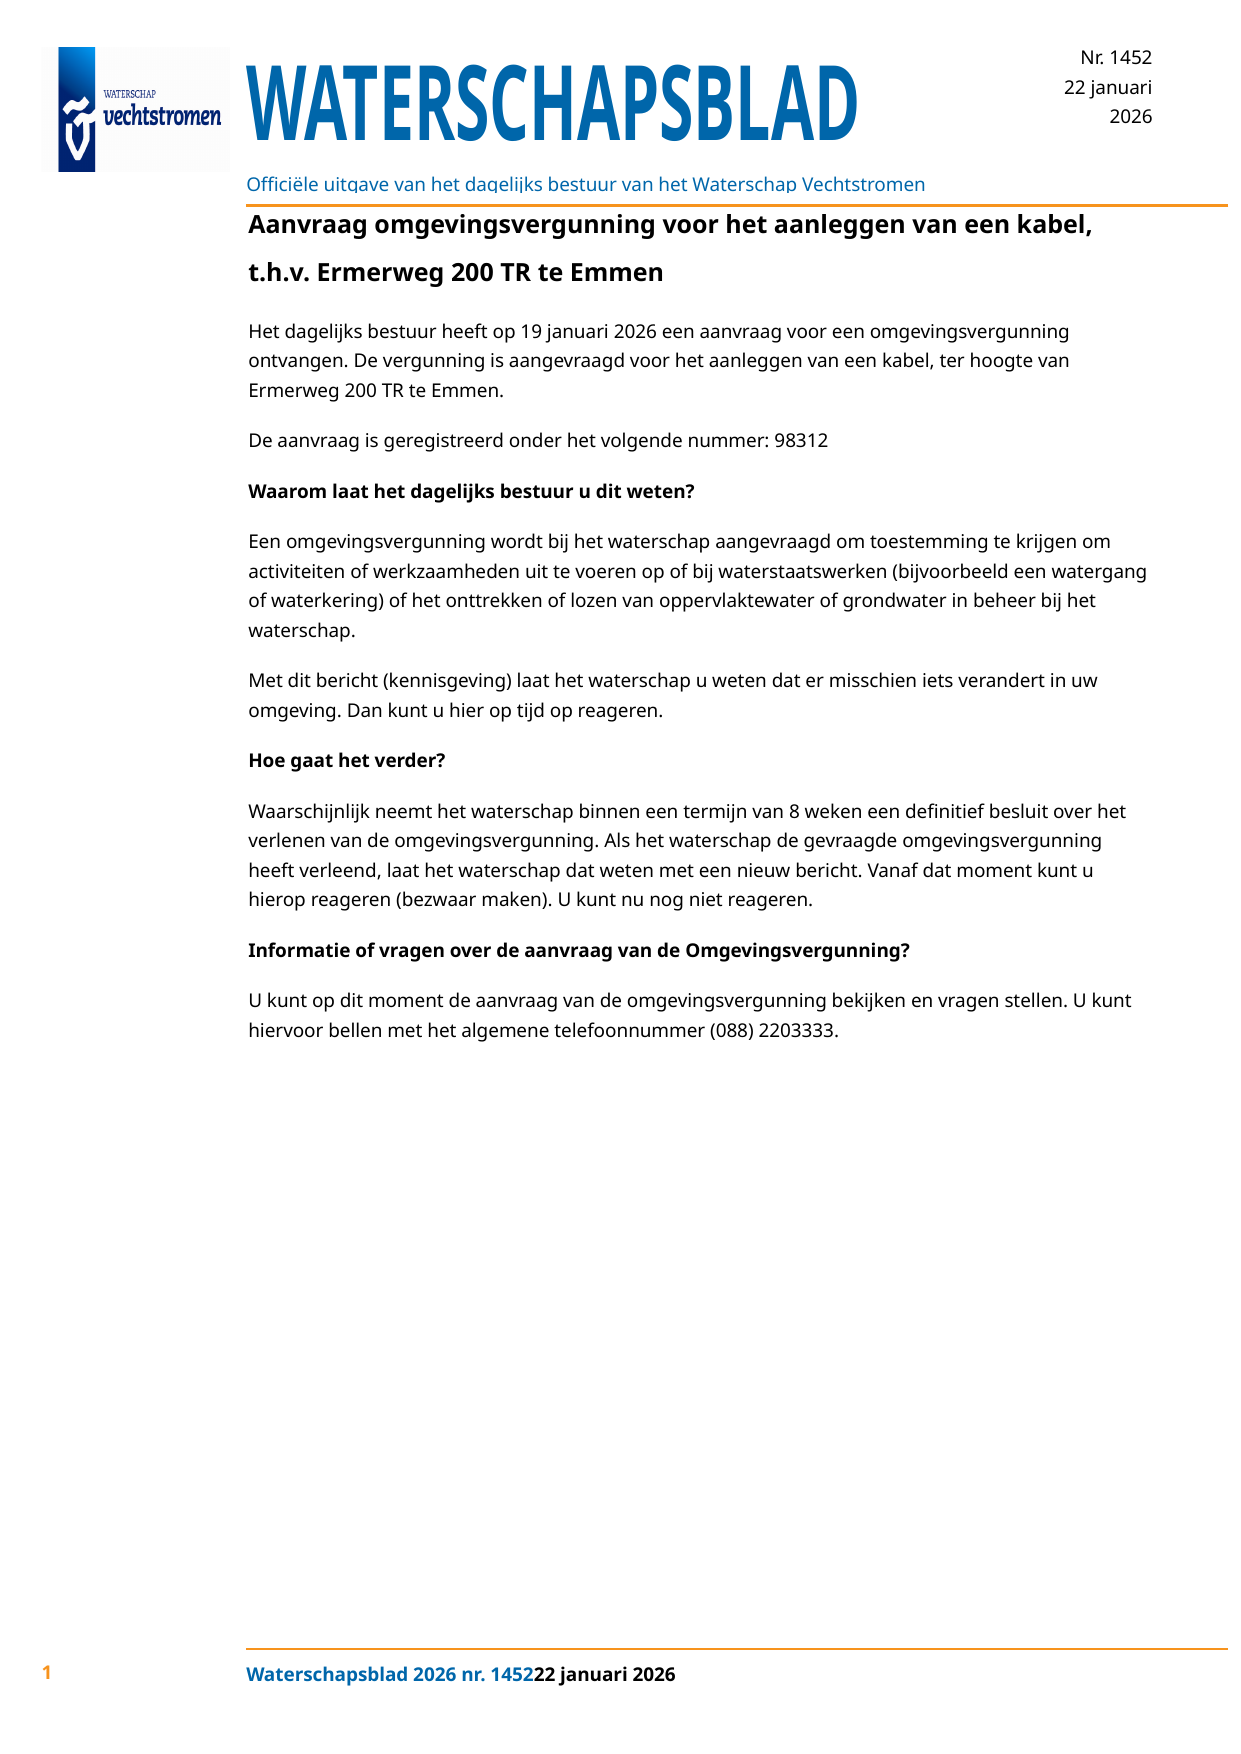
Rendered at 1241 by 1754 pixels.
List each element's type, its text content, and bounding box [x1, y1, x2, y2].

text De aanvraag is geregistreerd onder het volgende nummer: 98312 [248, 427, 1152, 453]
text Met dit bericht (kennisgeving) laat het waterschap u weten dat er misschien iets verandert in uw omgeving. Dan kunt u hier op tijd op reageren. [248, 667, 1152, 723]
text U kunt op dit moment de aanvraag van de omgevingsvergunning bekijken en vragen stellen. U kunt hiervoor bellen met het algemene telefoonnummer (088) 2203333. [248, 987, 1152, 1043]
picture [41, 47, 231, 172]
text Waarom laat het dagelijks bestuur u dit weten? [248, 478, 1152, 504]
text Het dagelijks bestuur heeft op 19 januari 2026 een aanvraag voor een omgevingsvergunning ontvangen. De vergunning is aangevraagd voor het aanleggen van een kabel, ter hoogte van Ermerweg 200 TR te Emmen. [248, 318, 1152, 403]
text Aanvraag omgevingsvergunning voor het aanleggen van een kabel, t.h.v. Ermerweg 200 TR te Emmen [248, 207, 1152, 288]
text Hoe gaat het verder? [248, 747, 1152, 773]
text Informatie of vragen over de aanvraag van de Omgevingsvergunning? [248, 937, 1152, 963]
text Een omgevingsvergunning wordt bij het waterschap aangevraagd om toestemming te krijgen om activiteiten of werkzaamheden uit te voeren op of bij waterstaatswerken (bijvoorbeeld een watergang of waterkering) of het onttrekken of lozen van oppervlaktewater of grondwater in beheer bij het waterschap. [248, 528, 1152, 643]
text Waarschijnlijk neemt het waterschap binnen een termijn van 8 weken een definitief besluit over het verlenen van de omgevingsvergunning. Als het waterschap de gevraagde omgevingsvergunning heeft verleend, laat het waterschap dat weten met een nieuw bericht. Vanaf dat moment kunt u hierop reageren (bezwaar maken). U kunt nu nog niet reageren. [248, 798, 1152, 912]
